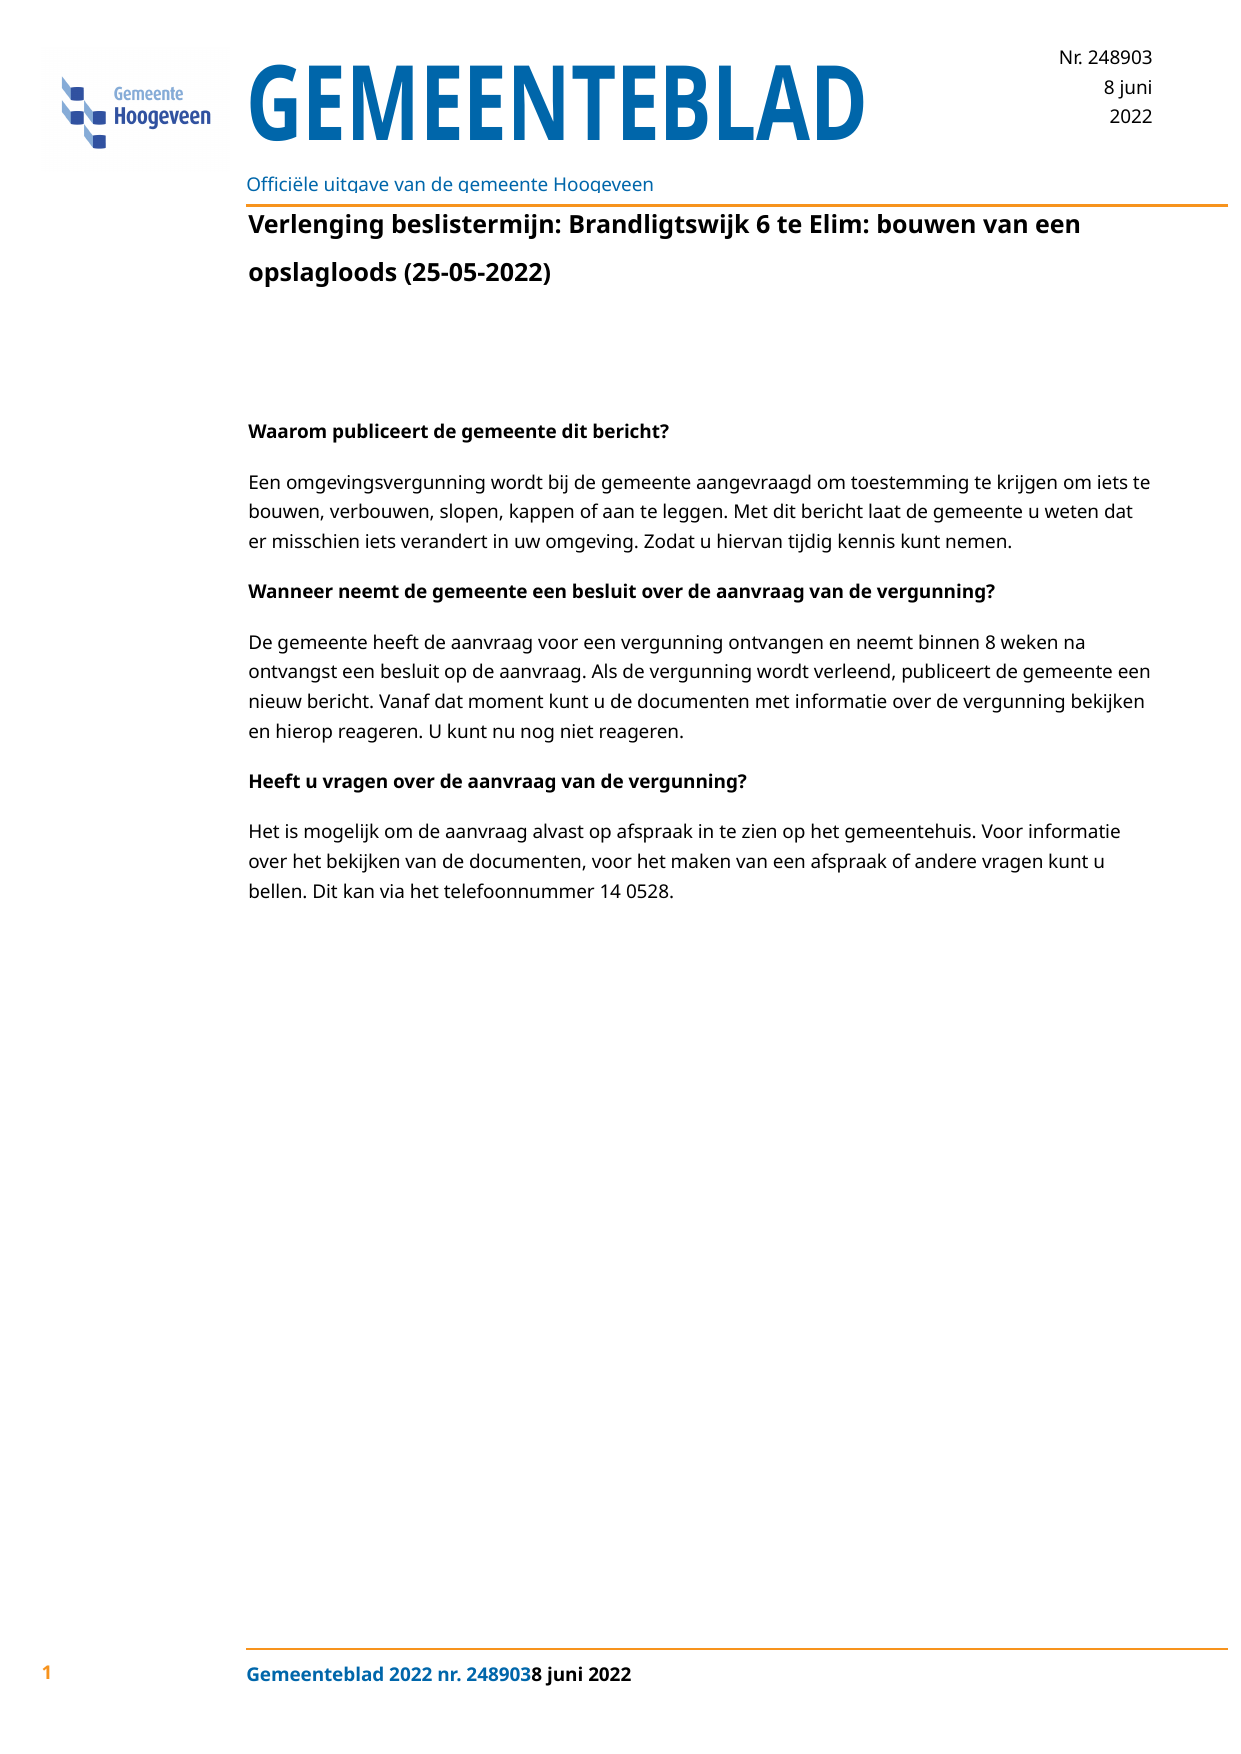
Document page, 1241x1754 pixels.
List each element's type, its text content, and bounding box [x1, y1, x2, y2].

text De gemeente heeft de aanvraag voor een vergunning ontvangen en neemt binnen 8 weken na ontvangst een besluit op de aanvraag. Als de vergunning wordt verleend, publiceert de gemeente een nieuw bericht. Vanaf dat moment kunt u de documenten met informatie over de vergunning bekijken en hierop reageren. U kunt nu nog niet reageren. [248, 629, 1152, 744]
text Verlenging beslistermijn: Brandligtswijk 6 te Elim: bouwen van een opslagloods (25-05-2022) [248, 207, 1152, 288]
text Heeft u vragen over de aanvraag van de vergunning? [248, 768, 1152, 794]
picture [41, 47, 231, 172]
text Waarom publiceert de gemeente dit bericht? [248, 419, 1152, 444]
text Het is mogelijk om de aanvraag alvast op afspraak in te zien op het gemeentehuis. Voor informatie over het bekijken van de documenten, voor het maken van een afspraak of andere vragen kunt u bellen. Dit kan via het telefoonnummer 14 0528. [248, 819, 1152, 904]
text Een omgevingsvergunning wordt bij de gemeente aangevraagd om toestemming te krijgen om iets te bouwen, verbouwen, slopen, kappen of aan te leggen. Met dit bericht laat de gemeente u weten dat er misschien iets verandert in uw omgeving. Zodat u hiervan tijdig kennis kunt nemen. [248, 469, 1152, 554]
text Wanneer neemt de gemeente een besluit over de aanvraag van de vergunning? [248, 579, 1152, 604]
